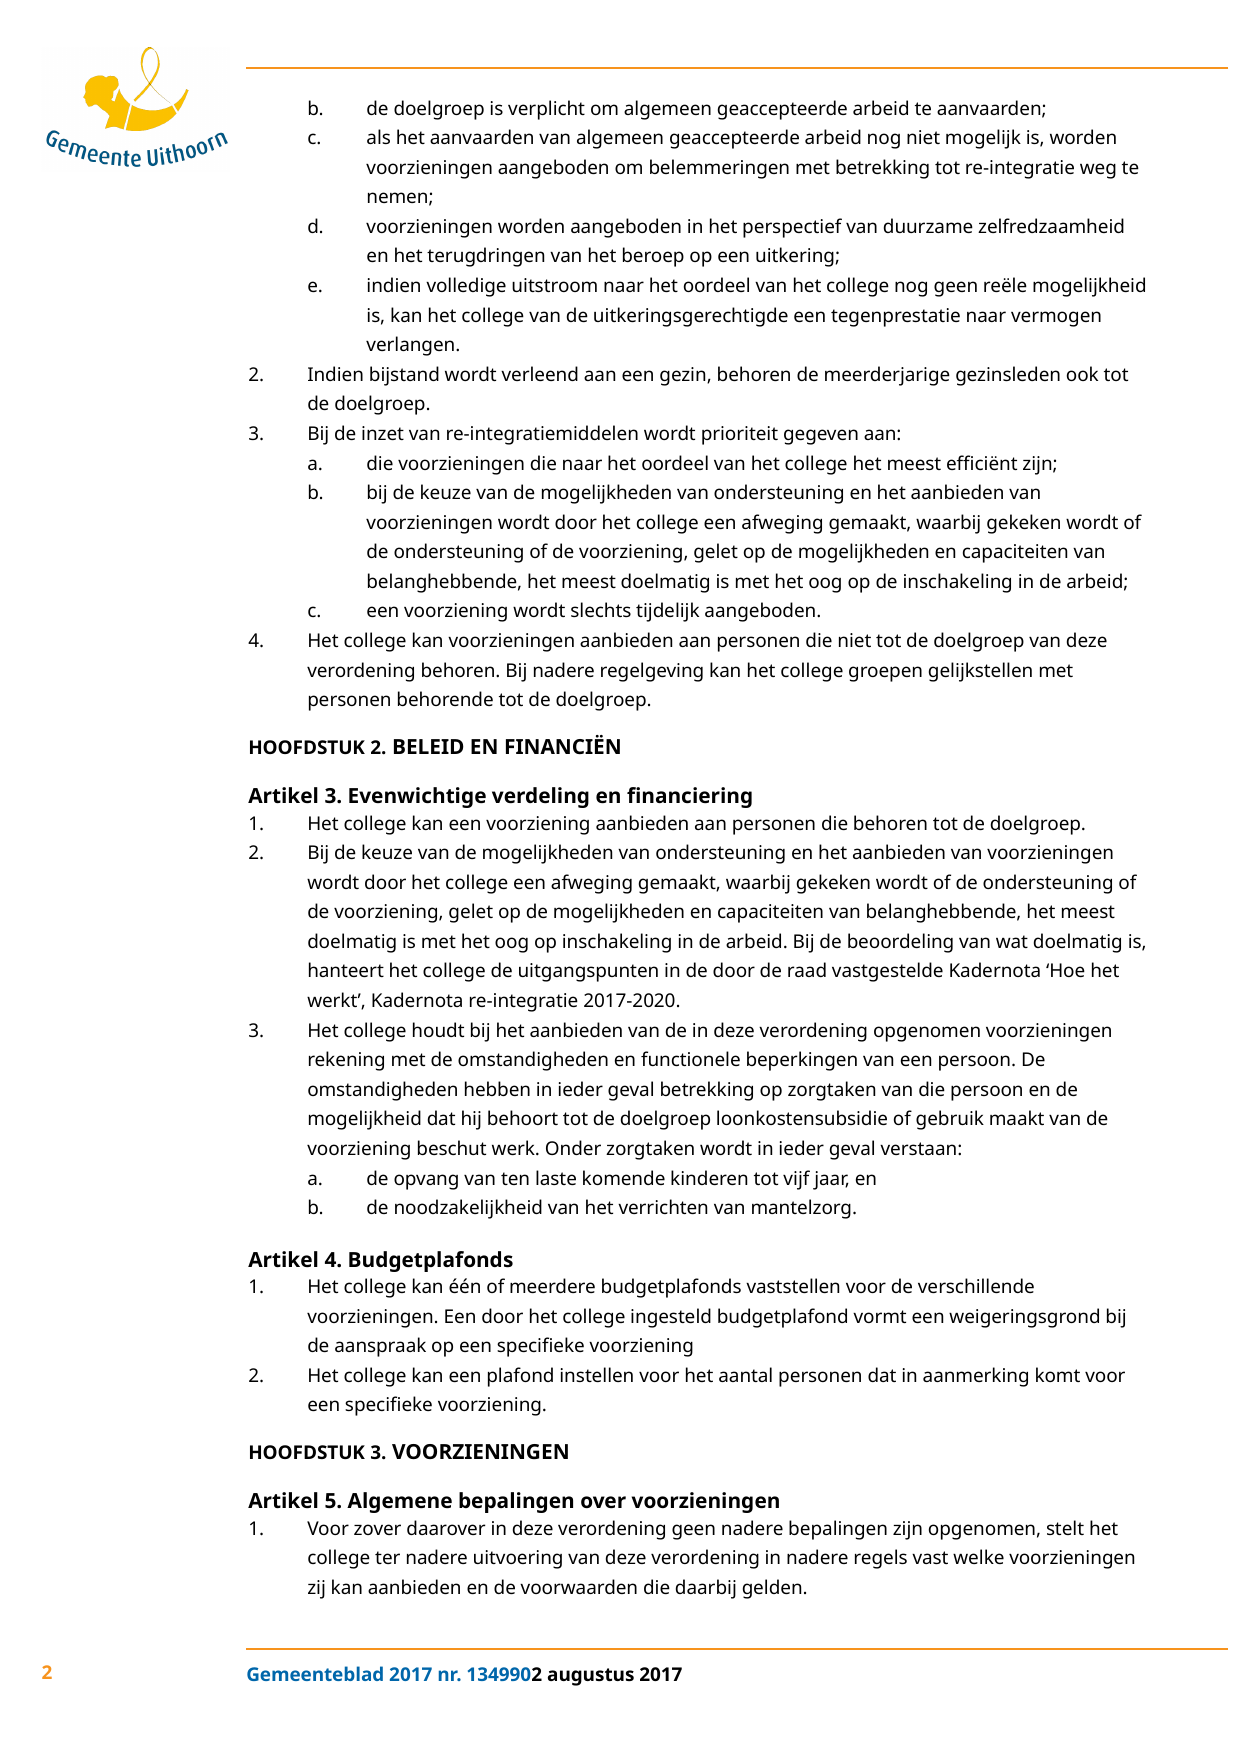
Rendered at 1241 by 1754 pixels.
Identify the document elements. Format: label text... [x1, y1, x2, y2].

list Bij de keuze van de mogelijkheden van ondersteuning en het aanbieden van voorzieningen wordt door het college een afweging gemaakt, waarbij gekeken wordt of de ondersteuning of de voorziening, gelet op de mogelijkheden en capaciteiten van belanghebbende, het meest doelmatig is met het oog op inschakeling in de arbeid. Bij de beoordeling van wat doelmatig is, hanteert het college de uitgangspunten in de door de raad vastgestelde Kadernota ‘Hoe het werkt’, Kadernota re-integratie 2017-2020. [248, 839, 1152, 1013]
picture [41, 47, 231, 172]
text Artikel 5. Algemene bepalingen over voorzieningen [248, 1486, 1152, 1515]
list de opvang van ten laste komende kinderen tot vijf jaar, en [307, 1165, 1152, 1191]
list Het college kan voorzieningen aanbieden aan personen die niet tot de doelgroep van deze verordening behoren. Bij nadere regelgeving kan het college groepen gelijkstellen met personen behorende tot de doelgroep. [248, 627, 1152, 712]
list als het aanvaarden van algemeen geaccepteerde arbeid nog niet mogelijk is, worden voorzieningen aangeboden om belemmeringen met betrekking tot re-integratie weg te nemen; [307, 124, 1152, 209]
text Artikel 3. Evenwichtige verdeling en financiering [248, 781, 1152, 810]
list Het college kan één of meerdere budgetplafonds vaststellen voor de verschillende voorzieningen. Een door het college ingesteld budgetplafond vormt een weigeringsgrond bij de aanspraak op een specifieke voorziening [248, 1273, 1152, 1358]
list indien volledige uitstroom naar het oordeel van het college nog geen reële mogelijkheid is, kan het college van de uitkeringsgerechtigde een tegenprestatie naar vermogen verlangen. [307, 272, 1152, 357]
list de doelgroep is verplicht om algemeen geaccepteerde arbeid te aanvaarden; [307, 95, 1152, 121]
list Het college kan een plafond instellen voor het aantal personen dat in aanmerking komt voor een specifieke voorziening. [248, 1362, 1152, 1417]
text HOOFDSTUK 2. BELEID EN FINANCIËN [248, 732, 1152, 761]
list Het college houdt bij het aanbieden van de in deze verordening opgenomen voorzieningen rekening met de omstandigheden en functionele beperkingen van een persoon. De omstandigheden hebben in ieder geval betrekking op zorgtaken van die persoon en de mogelijkheid dat hij behoort tot de doelgroep loonkostensubsidie of gebruik maakt van de voorziening beschut werk. Onder zorgtaken wordt in ieder geval verstaan: [248, 1017, 1152, 1161]
list Bij de inzet van re-integratiemiddelen wordt prioriteit gegeven aan: [248, 420, 1152, 446]
list een voorziening wordt slechts tijdelijk aangeboden. [307, 598, 1152, 623]
list de noodzakelijkheid van het verrichten van mantelzorg. [307, 1194, 1152, 1220]
list voorzieningen worden aangeboden in het perspectief van duurzame zelfredzaamheid en het terugdringen van het beroep op een uitkering; [307, 213, 1152, 268]
list Indien bijstand wordt verleend aan een gezin, behoren de meerderjarige gezinsleden ook tot de doelgroep. [248, 361, 1152, 416]
text Artikel 4. Budgetplafonds [248, 1245, 1152, 1273]
list Het college kan een voorziening aanbieden aan personen die behoren tot de doelgroep. [248, 810, 1152, 836]
list die voorzieningen die naar het oordeel van het college het meest efficiënt zijn; [307, 450, 1152, 476]
text HOOFDSTUK 3. VOORZIENINGEN [248, 1437, 1152, 1466]
list bij de keuze van de mogelijkheden van ondersteuning en het aanbieden van voorzieningen wordt door het college een afweging gemaakt, waarbij gekeken wordt of de ondersteuning of de voorziening, gelet op de mogelijkheden en capaciteiten van belanghebbende, het meest doelmatig is met het oog op de inschakeling in de arbeid; [307, 479, 1152, 594]
list Voor zover daarover in deze verordening geen nadere bepalingen zijn opgenomen, stelt het college ter nadere uitvoering van deze verordening in nadere regels vast welke voorzieningen zij kan aanbieden en de voorwaarden die daarbij gelden. [248, 1515, 1152, 1600]
